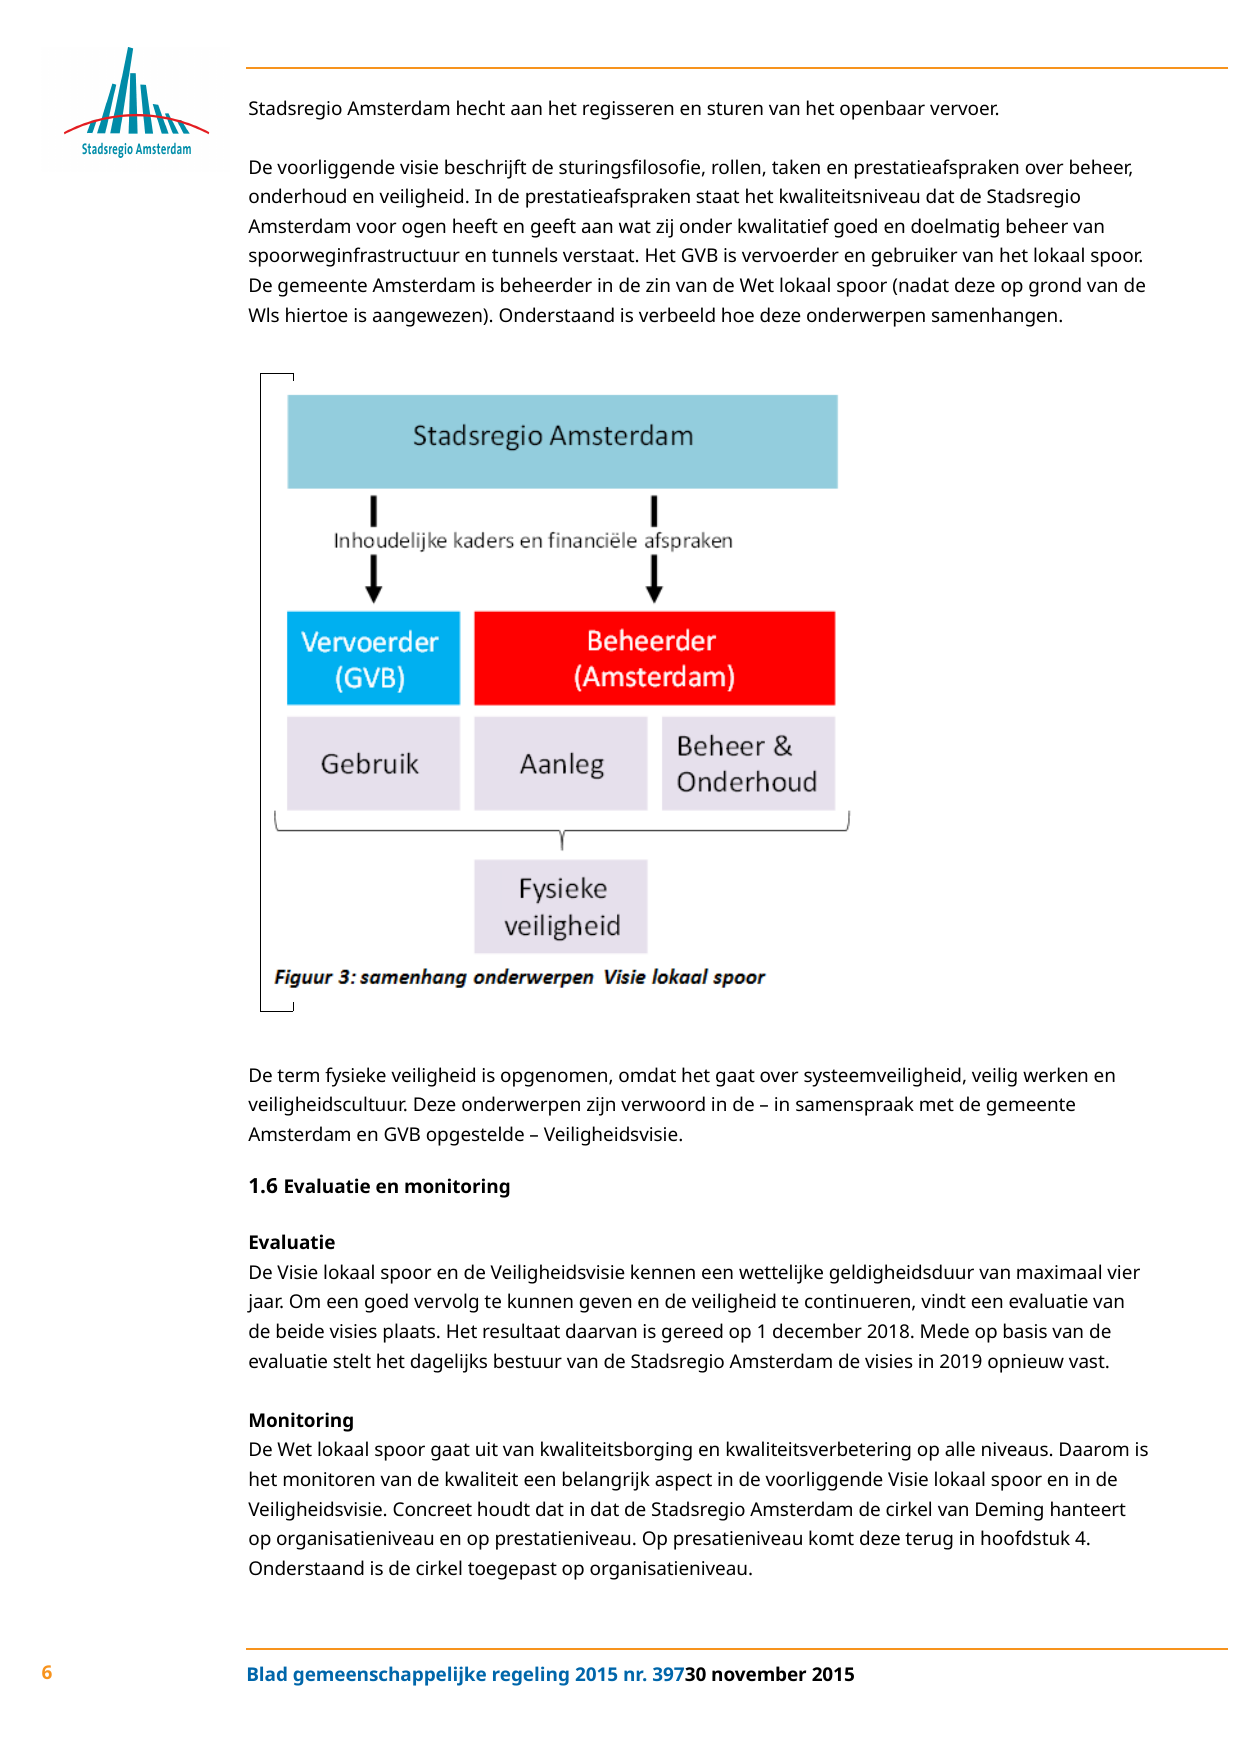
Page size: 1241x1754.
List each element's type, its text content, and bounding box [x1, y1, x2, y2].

text De Visie lokaal spoor en de Veiligheidsvisie kennen een wettelijke geldigheidsduur van maximaal vier jaar. Om een goed vervolg te kunnen geven en de veiligheid te continueren, vindt een evaluatie van de beide visies plaats. Het resultaat daarvan is gereed op 1 december 2018. Mede op basis van de evaluatie stelt het dagelijks bestuur van de Stadsregio Amsterdam de visies in 2019 opnieuw vast. [248, 1259, 1152, 1373]
picture [268, 381, 860, 1002]
text Evaluatie [248, 1229, 1152, 1255]
text De term fysieke veiligheid is opgenomen, omdat het gaat over systeemveiligheid, veilig werken en veiligheidscultuur. Deze onderwerpen zijn verwoord in de – in samenspraak met de gemeente Amsterdam en GVB opgestelde – Veiligheidsvisie. [248, 1062, 1152, 1147]
text Monitoring [248, 1407, 1152, 1433]
picture [41, 47, 231, 172]
text 1.6 Evaluatie en monitoring [248, 1171, 1152, 1200]
text Stadsregio Amsterdam hecht aan het regisseren en sturen van het openbaar vervoer. [248, 95, 1152, 121]
text De Wet lokaal spoor gaat uit van kwaliteitsborging en kwaliteitsverbetering op alle niveaus. Daarom is het monitoren van de kwaliteit een belangrijk aspect in de voorliggende Visie lokaal spoor en in de Veiligheidsvisie. Concreet houdt dat in dat de Stadsregio Amsterdam de cirkel van Deming hanteert op organisatieniveau en op prestatieniveau. Op presatieniveau komt deze terug in hoofdstuk 4. Onderstaand is de cirkel toegepast op organisatieniveau. [248, 1437, 1152, 1581]
text De voorliggende visie beschrijft de sturingsfilosofie, rollen, taken en prestatieafspraken over beheer, onderhoud en veiligheid. In de prestatieafspraken staat het kwaliteitsniveau dat de Stadsregio Amsterdam voor ogen heeft en geeft aan wat zij onder kwalitatief goed en doelmatig beheer van spoorweginfrastructuur en tunnels verstaat. Het GVB is vervoerder en gebruiker van het lokaal spoor. De gemeente Amsterdam is beheerder in de zin van de Wet lokaal spoor (nadat deze op grond van de Wls hiertoe is aangewezen). Onderstaand is verbeeld hoe deze onderwerpen samenhangen. [248, 154, 1152, 328]
